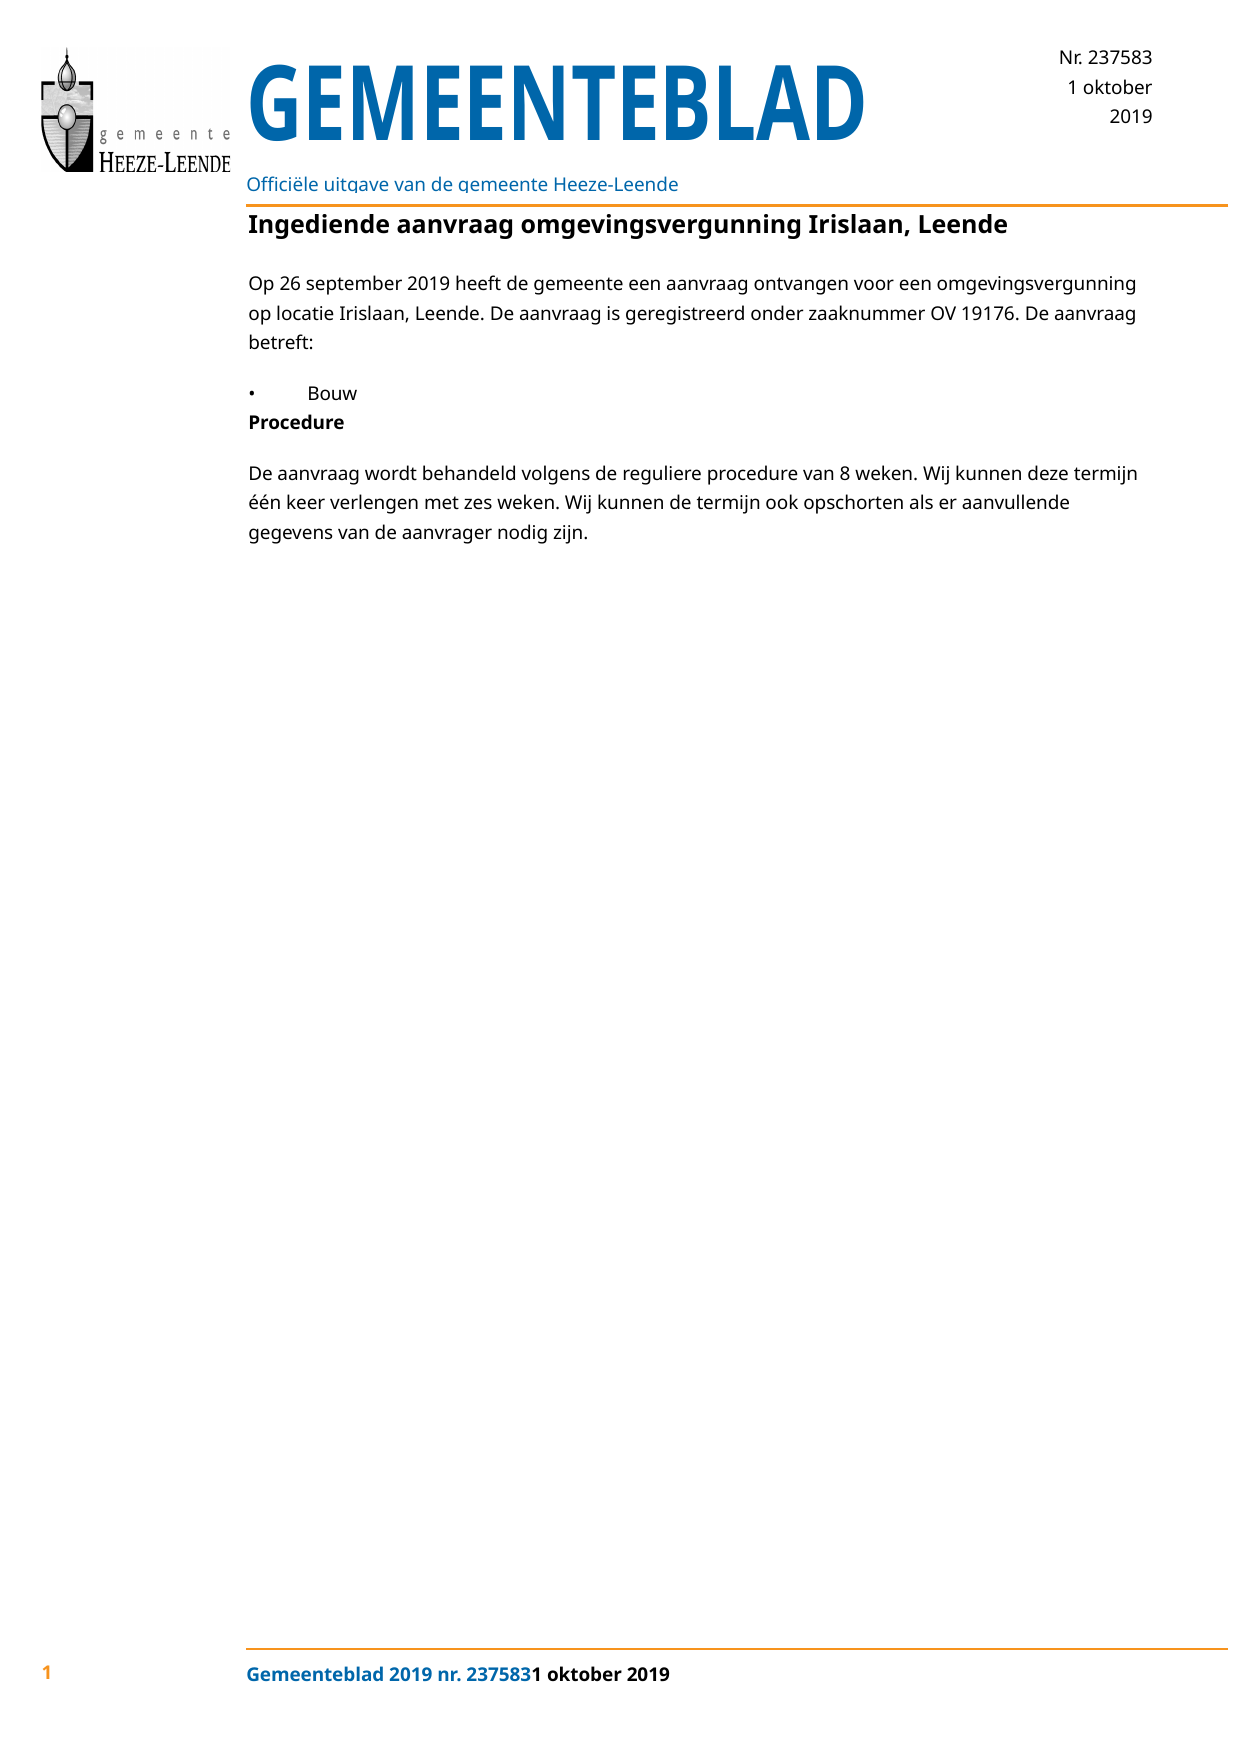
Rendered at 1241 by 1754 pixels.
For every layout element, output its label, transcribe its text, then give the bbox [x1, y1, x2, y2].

text De aanvraag wordt behandeld volgens de reguliere procedure van 8 weken. Wij kunnen deze termijn één keer verlengen met zes weken. Wij kunnen de termijn ook opschorten als er aanvullende gegevens van de aanvrager nodig zijn. [248, 460, 1152, 545]
text Ingediende aanvraag omgevingsvergunning Irislaan, Leende [248, 207, 1152, 241]
text Op 26 september 2019 heeft de gemeente een aanvraag ontvangen voor een omgevingsvergunning op locatie Irislaan, Leende. De aanvraag is geregistreerd onder zaaknummer OV 19176. De aanvraag betreft: [248, 270, 1152, 355]
list Bouw [248, 380, 1152, 406]
picture [41, 47, 231, 172]
text Procedure [248, 409, 1152, 435]
